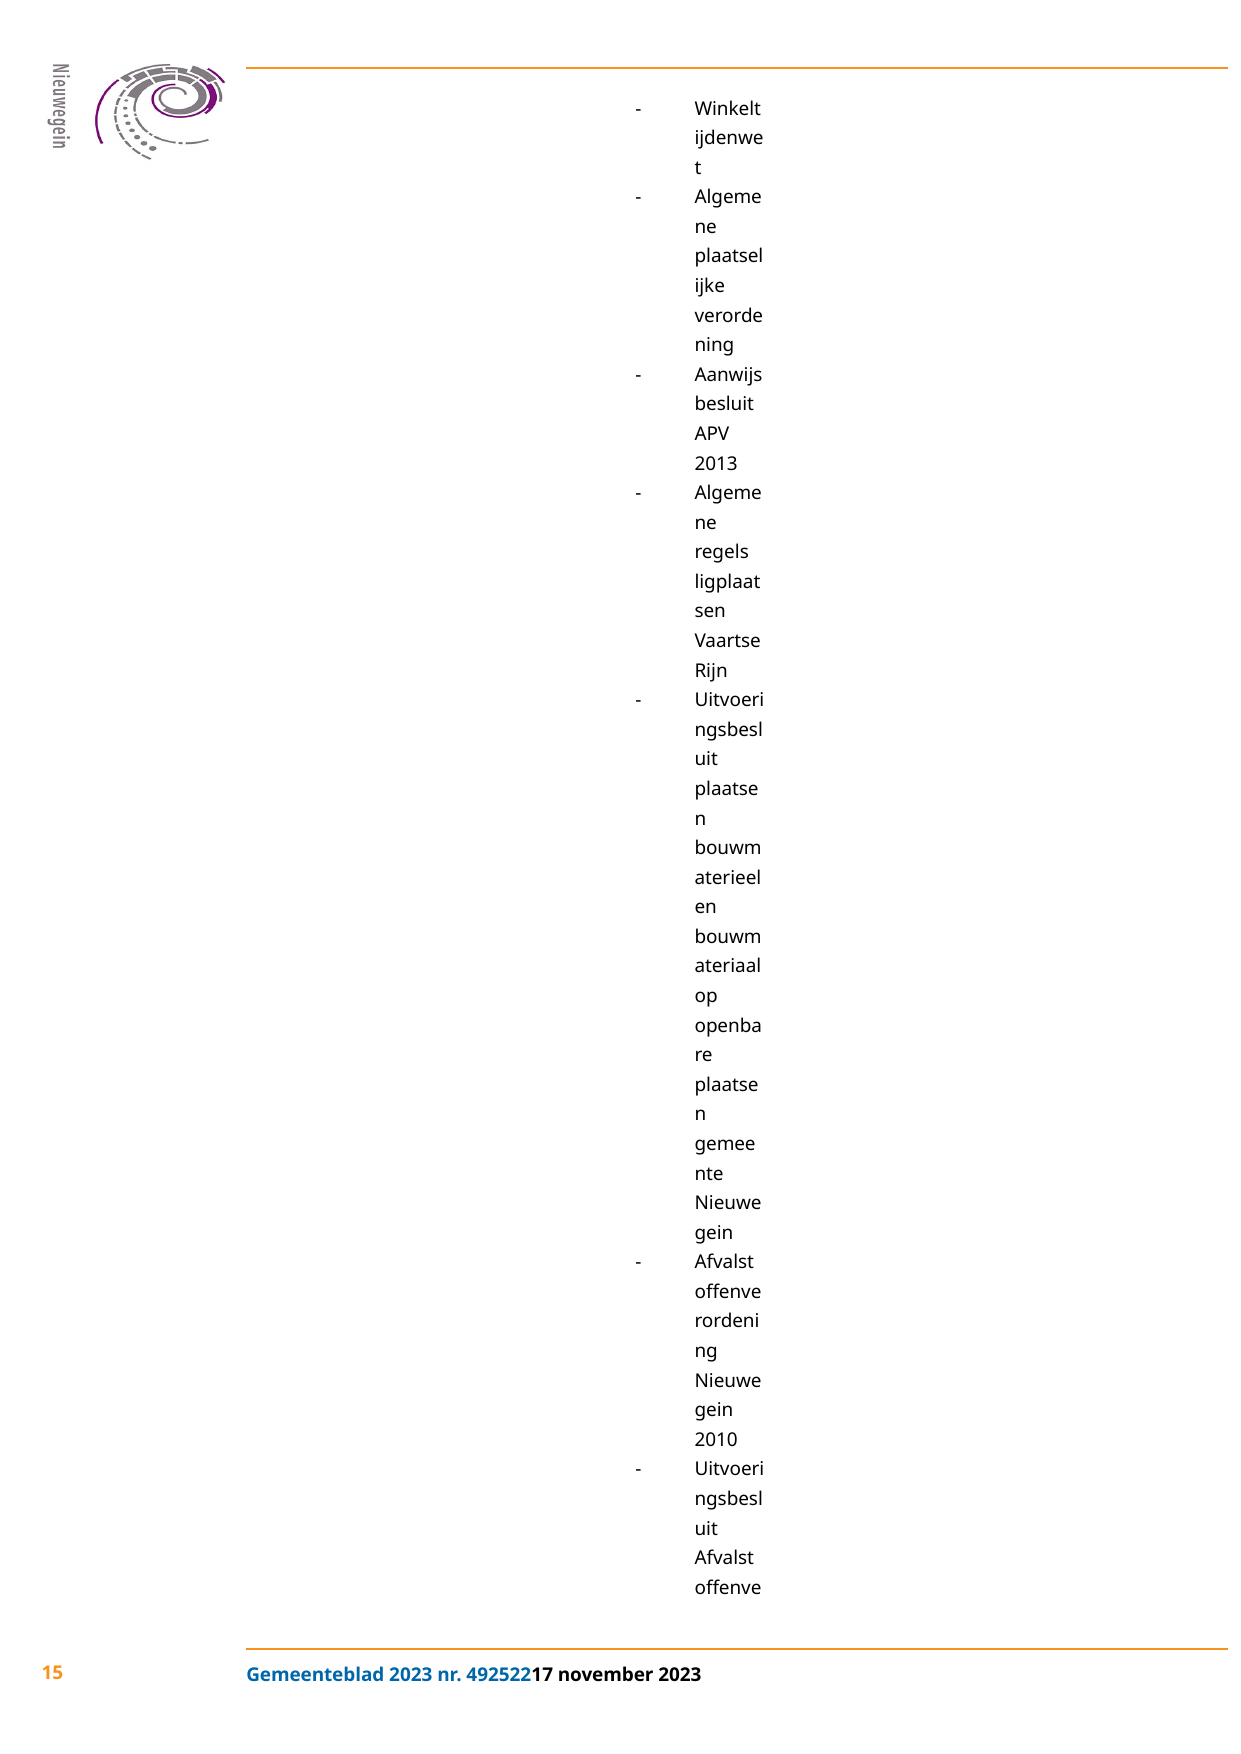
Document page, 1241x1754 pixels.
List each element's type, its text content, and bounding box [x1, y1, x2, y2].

table_cell [377, 95, 506, 1600]
picture [41, 47, 231, 172]
table_cell [1023, 95, 1152, 1600]
table_cell [764, 95, 893, 1600]
table_cell [506, 95, 635, 1600]
table_cell [248, 95, 377, 1600]
table_cell Winkeltijdenwet Algemene plaatselijke verordening Aanwijsbesluit APV 2013 Algemene regels ligplaatsen Vaartse Rijn Uitvoeringsbesluit plaatsen bouwmaterieel en bouwmateriaal op openbare plaatsen gemeente Nieuwegein Afvalstoffenverordening Nieuwegein 2010 Uitvoeringsbesluit Afvalstoffenve [635, 95, 764, 1600]
table_cell [894, 95, 1022, 1600]
